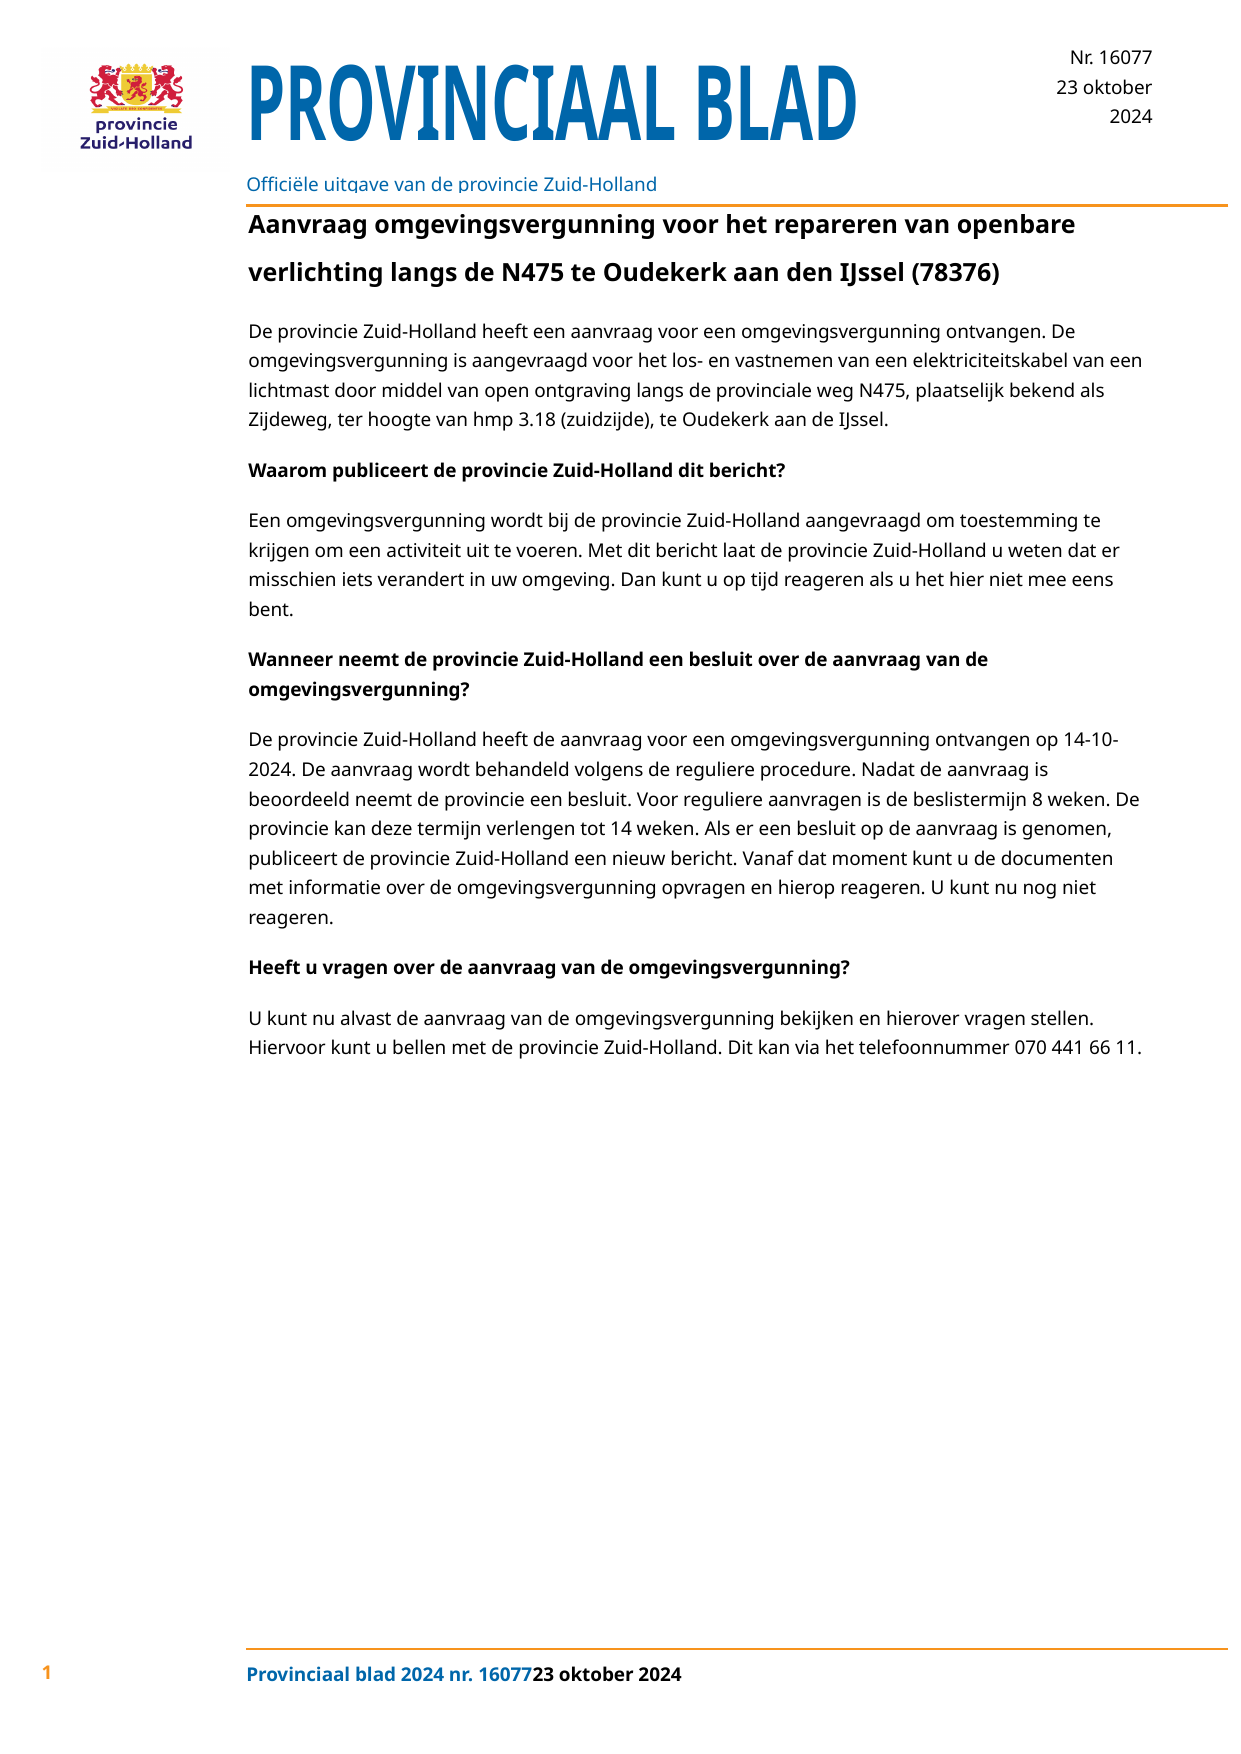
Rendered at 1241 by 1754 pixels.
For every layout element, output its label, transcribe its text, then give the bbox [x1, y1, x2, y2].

picture [41, 47, 231, 172]
text De provincie Zuid-Holland heeft de aanvraag voor een omgevingsvergunning ontvangen op 14-10-2024. De aanvraag wordt behandeld volgens de reguliere procedure. Nadat de aanvraag is beoordeeld neemt de provincie een besluit. Voor reguliere aanvragen is de beslistermijn 8 weken. De provincie kan deze termijn verlengen tot 14 weken. Als er een besluit op de aanvraag is genomen, publiceert de provincie Zuid-Holland een nieuw bericht. Vanaf dat moment kunt u de documenten met informatie over de omgevingsvergunning opvragen en hierop reageren. U kunt nu nog niet reageren. [248, 727, 1152, 930]
text De provincie Zuid-Holland heeft een aanvraag voor een omgevingsvergunning ontvangen. De omgevingsvergunning is aangevraagd voor het los- en vastnemen van een elektriciteitskabel van een lichtmast door middel van open ontgraving langs de provinciale weg N475, plaatselijk bekend als Zijdeweg, ter hoogte van hmp 3.18 (zuidzijde), te Oudekerk aan de IJssel. [248, 318, 1152, 432]
text Wanneer neemt de provincie Zuid-Holland een besluit over de aanvraag van de omgevingsvergunning? [248, 647, 1152, 702]
text Heeft u vragen over de aanvraag van de omgevingsvergunning? [248, 954, 1152, 980]
text U kunt nu alvast de aanvraag van de omgevingsvergunning bekijken en hierover vragen stellen. Hiervoor kunt u bellen met de provincie Zuid-Holland. Dit kan via het telefoonnummer 070 441 66 11. [248, 1005, 1152, 1060]
text Waarom publiceert de provincie Zuid-Holland dit bericht? [248, 457, 1152, 483]
text Een omgevingsvergunning wordt bij de provincie Zuid-Holland aangevraagd om toestemming te krijgen om een activiteit uit te voeren. Met dit bericht laat de provincie Zuid-Holland u weten dat er misschien iets verandert in uw omgeving. Dan kunt u op tijd reageren als u het hier niet mee eens bent. [248, 507, 1152, 622]
text Aanvraag omgevingsvergunning voor het repareren van openbare verlichting langs de N475 te Oudekerk aan den IJssel (78376) [248, 207, 1152, 288]
